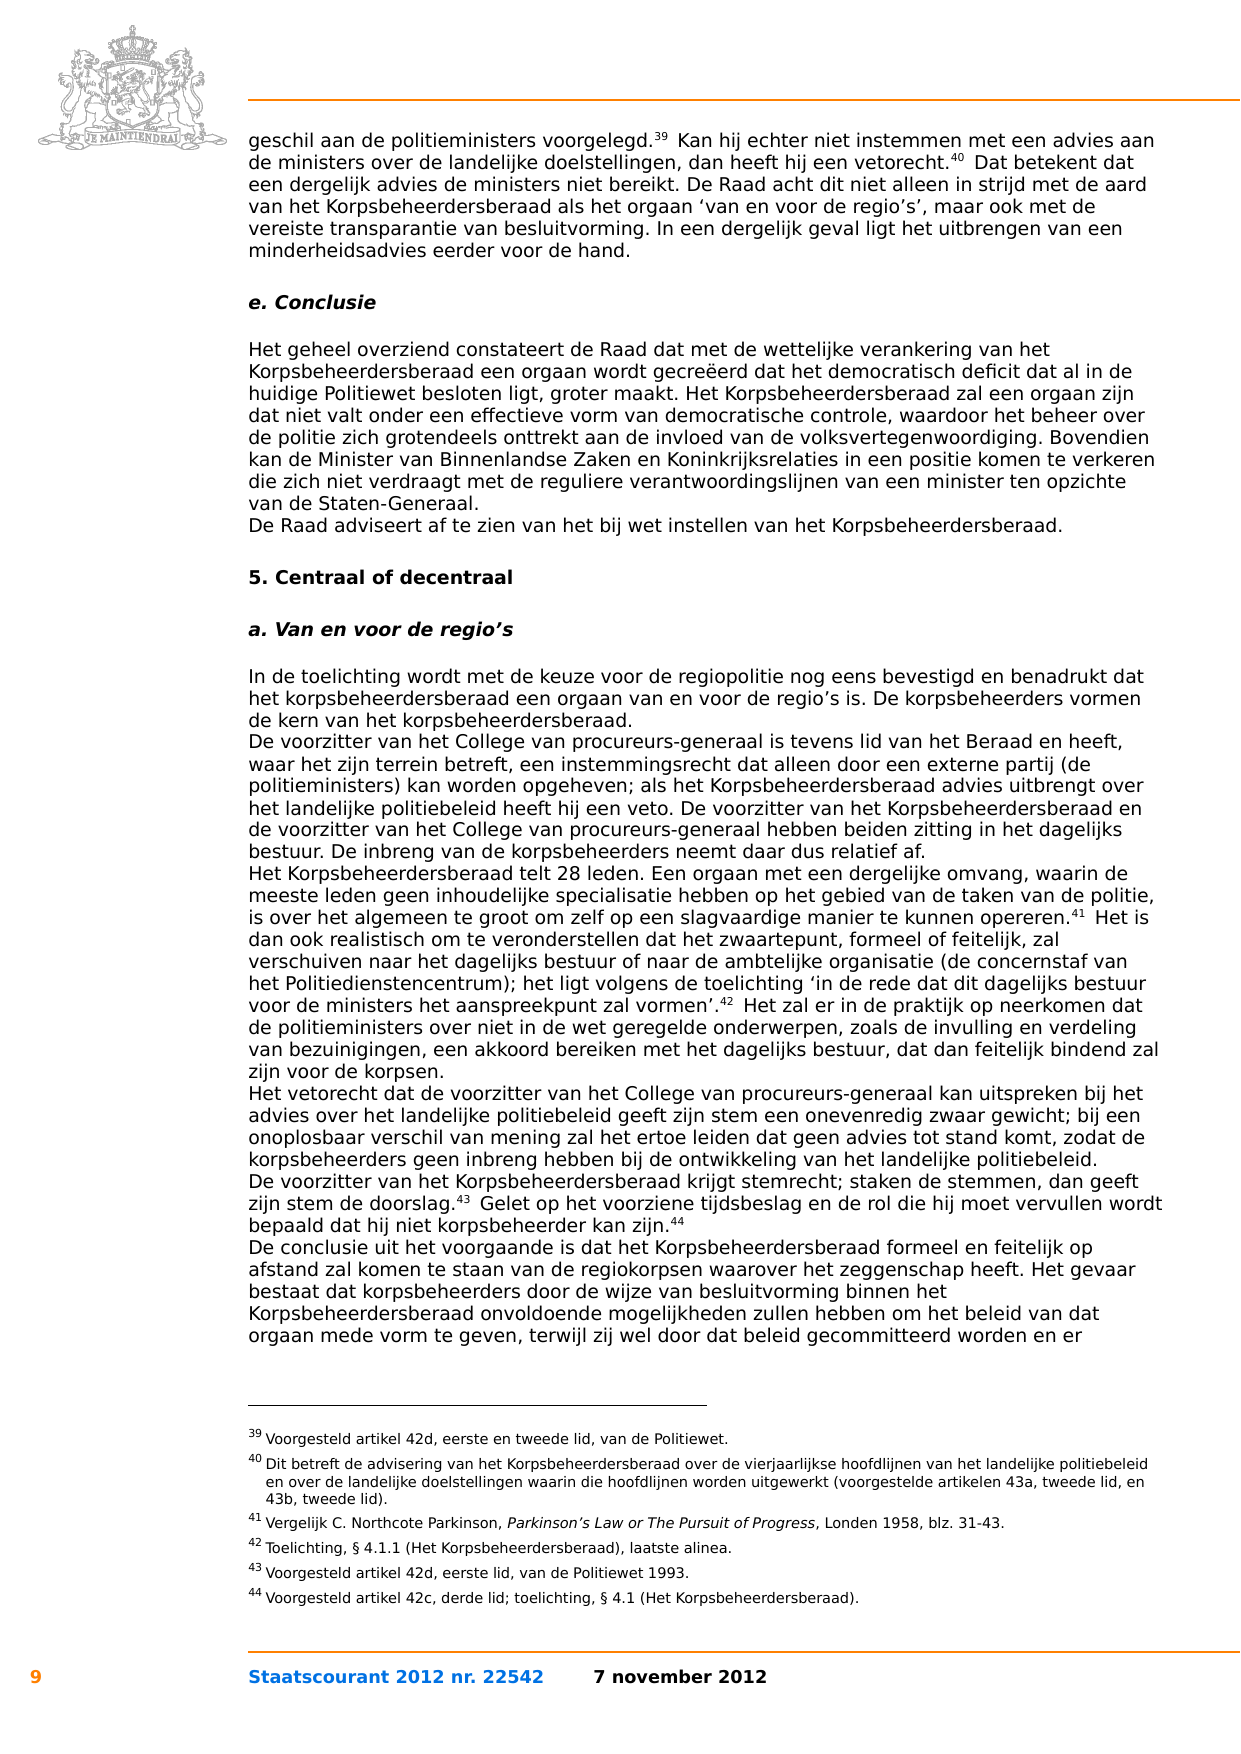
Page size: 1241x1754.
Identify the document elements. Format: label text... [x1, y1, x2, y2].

text De voorzitter van het College van procureurs-generaal is tevens lid van het Beraad en heeft, waar het zijn terrein betreft, een instemmingsrecht dat alleen door een externe partij (de politieministers) kan worden opgeheven; als het Korpsbeheerdersberaad advies uitbrengt over het landelijke politiebeleid heeft hij een veto. De voorzitter van het Korpsbeheerdersberaad en de voorzitter van het College van procureurs-generaal hebben beiden zitting in het dagelijks bestuur. De inbreng van de korpsbeheerders neemt daar dus relatief af. [248, 731, 1163, 863]
text Toelichting, § 4.1.1 (Het Korpsbeheerdersberaad), laatste alinea. [248, 1536, 1163, 1558]
text De conclusie uit het voorgaande is dat het Korpsbeheerdersberaad formeel en feitelijk op afstand zal komen te staan van de regiokorpsen waarover het zeggenschap heeft. Het gevaar bestaat dat korpsbeheerders door de wijze van besluitvorming binnen het Korpsbeheerdersberaad onvoldoende mogelijkheden zullen hebben om het beleid van dat orgaan mede vorm te geven, terwijl zij wel door dat beleid gecommitteerd worden en er [248, 1237, 1163, 1347]
picture [38, 25, 227, 150]
text geschil aan de politieministers voorgelegd. Kan hij echter niet instemmen met een advies aan de ministers over de landelijke doelstellingen, dan heeft hij een vetorecht. Dat betekent dat een dergelijk advies de ministers niet bereikt. De Raad acht dit niet alleen in strijd met de aard van het Korpsbeheerdersberaad als het orgaan ‘van en voor de regio’s’, maar ook met de vereiste transparantie van besluitvorming. In een dergelijk geval ligt het uitbrengen van een minderheidsadvies eerder voor de hand. [248, 130, 1163, 262]
subtitle 5. Centraal of decentraal [248, 567, 1163, 588]
text Het geheel overziend constateert de Raad dat met de wettelijke verankering van het Korpsbeheerdersberaad een orgaan wordt gecreëerd dat het democratisch deficit dat al in de huidige Politiewet besloten ligt, groter maakt. Het Korpsbeheerdersberaad zal een orgaan zijn dat niet valt onder een effectieve vorm van democratische controle, waardoor het beheer over de politie zich grotendeels onttrekt aan de invloed van de volksvertegenwoordiging. Bovendien kan de Minister van Binnenlandse Zaken en Koninkrijksrelaties in een positie komen te verkeren die zich niet verdraagt met de reguliere verantwoordingslijnen van een minister ten opzichte van de Staten-Generaal. [248, 339, 1163, 514]
text Voorgesteld artikel 42d, eerste en tweede lid, van de Politiewet. [248, 1427, 1163, 1449]
text In de toelichting wordt met de keuze voor de regiopolitie nog eens bevestigd en benadrukt dat het korpsbeheerdersberaad een orgaan van en voor de regio’s is. De korpsbeheerders vormen de kern van het korpsbeheerdersberaad. [248, 666, 1163, 731]
text Het vetorecht dat de voorzitter van het College van procureurs-generaal kan uitspreken bij het advies over het landelijke politiebeleid geeft zijn stem een onevenredig zwaar gewicht; bij een onoplosbaar verschil van mening zal het ertoe leiden dat geen advies tot stand komt, zodat de korpsbeheerders geen inbreng hebben bij de ontwikkeling van het landelijke politiebeleid. [248, 1083, 1163, 1171]
text Het Korpsbeheerdersberaad telt 28 leden. Een orgaan met een dergelijke omvang, waarin de meeste leden geen inhoudelijke specialisatie hebben op het gebied van de taken van de politie, is over het algemeen te groot om zelf op een slagvaardige manier te kunnen opereren. Het is dan ook realistisch om te veronderstellen dat het zwaartepunt, formeel of feitelijk, zal verschuiven naar het dagelijks bestuur of naar de ambtelijke organisatie (de concernstaf van het Politiedienstencentrum); het ligt volgens de toelichting ‘in de rede dat dit dagelijks bestuur voor de ministers het aanspreekpunt zal vormen’. Het zal er in de praktijk op neerkomen dat de politieministers over niet in de wet geregelde onderwerpen, zoals de invulling en verdeling van bezuinigingen, een akkoord bereiken met het dagelijks bestuur, dat dan feitelijk bindend zal zijn voor de korpsen. [248, 863, 1163, 1083]
text Dit betreft de advisering van het Korpsbeheerdersberaad over de vierjaarlijkse hoofdlijnen van het landelijke politiebeleid en over de landelijke doelstellingen waarin die hoofdlijnen worden uitgewerkt (voorgestelde artikelen 43a, tweede lid, en 43b, tweede lid). [248, 1452, 1163, 1508]
text De voorzitter van het Korpsbeheerdersberaad krijgt stemrecht; staken de stemmen, dan geeft zijn stem de doorslag. Gelet op het voorziene tijdsbeslag en de rol die hij moet vervullen wordt bepaald dat hij niet korpsbeheerder kan zijn. [248, 1171, 1163, 1237]
subtitle a. Van en voor de regio’s [248, 618, 1163, 641]
text Vergelijk C. Northcote Parkinson, Parkinson’s Law or The Pursuit of Progress, Londen 1958, blz. 31-43. [248, 1511, 1163, 1533]
text Voorgesteld artikel 42c, derde lid; toelichting, § 4.1 (Het Korpsbeheerdersberaad). [248, 1586, 1163, 1608]
subtitle e. Conclusie [248, 292, 1163, 314]
text De Raad adviseert af te zien van het bij wet instellen van het Korpsbeheerdersberaad. [248, 514, 1163, 537]
text Voorgesteld artikel 42d, eerste lid, van de Politiewet 1993. [248, 1561, 1163, 1583]
